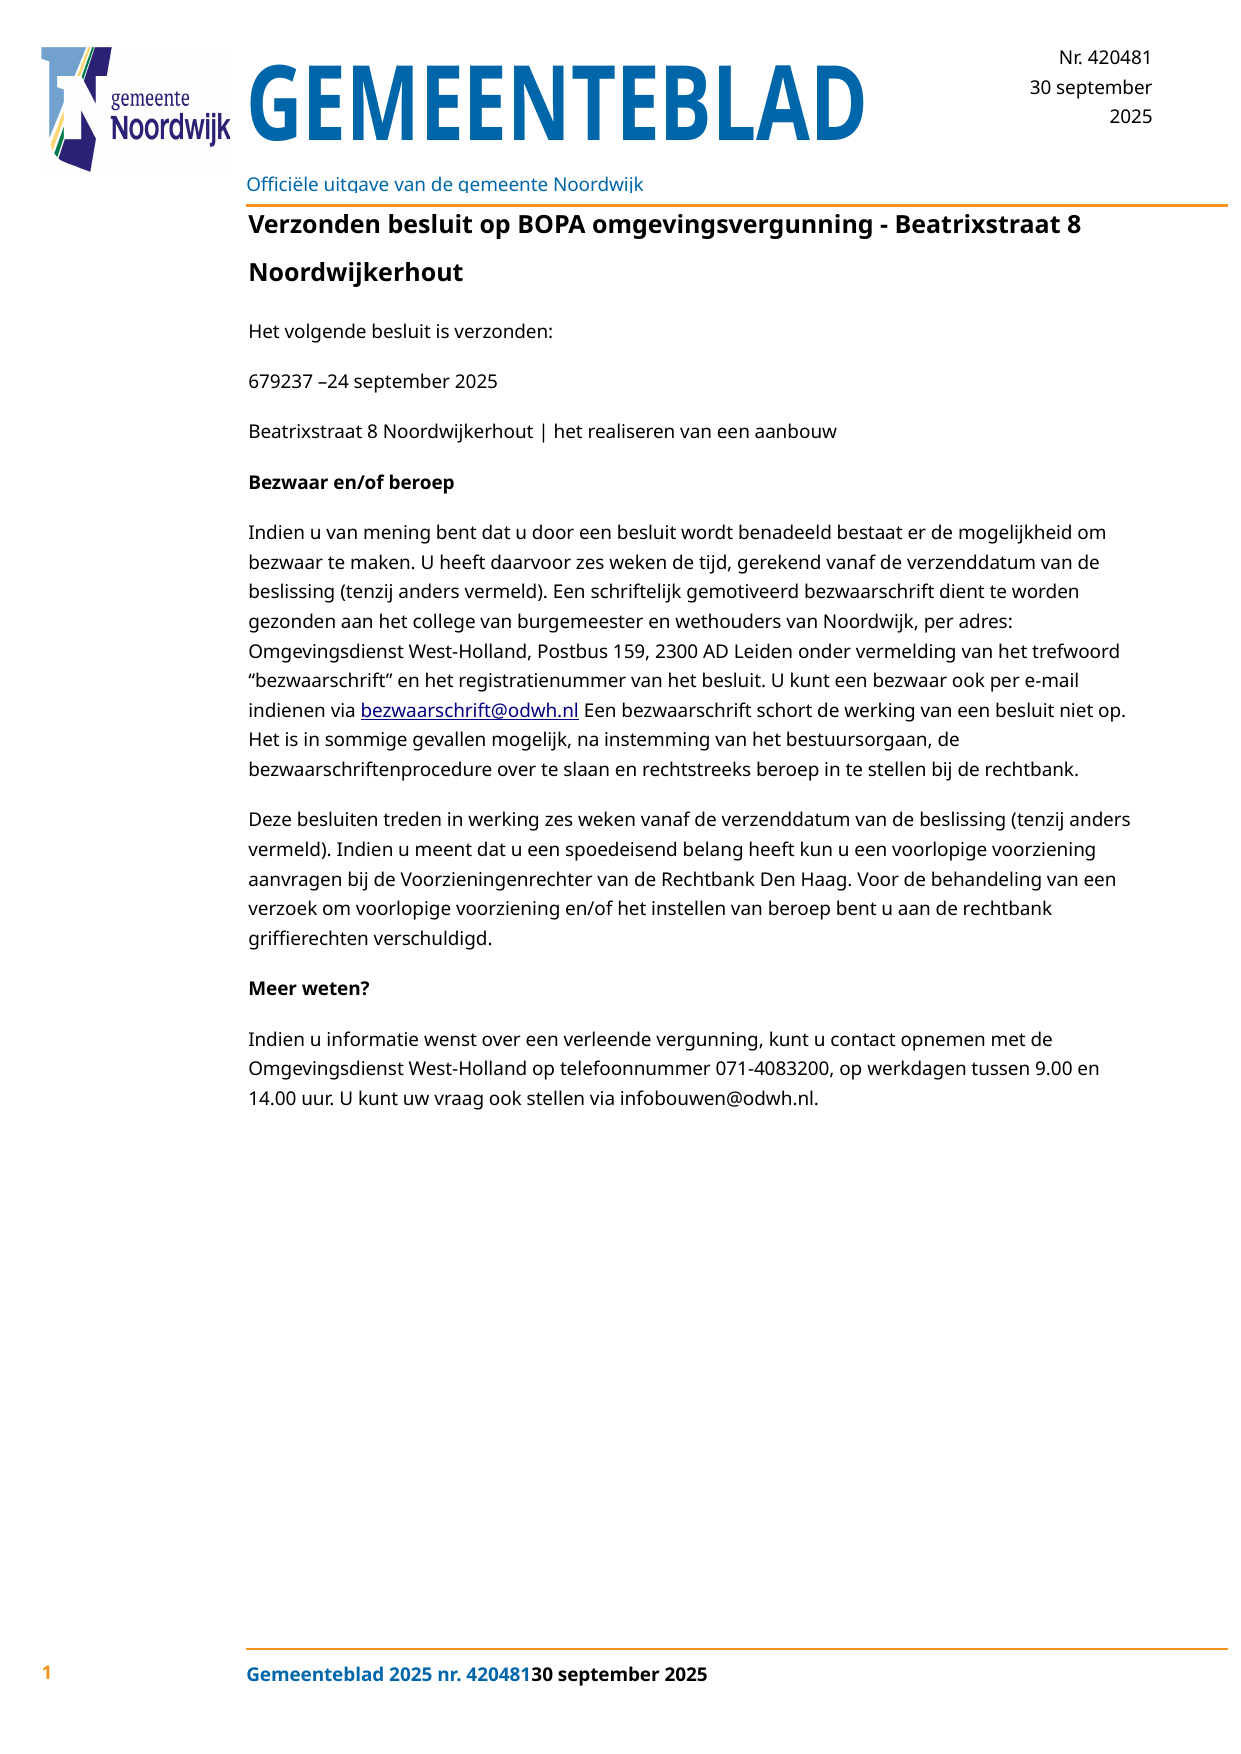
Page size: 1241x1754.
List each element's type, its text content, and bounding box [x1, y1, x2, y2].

text Het volgende besluit is verzonden: [248, 318, 1152, 344]
picture [41, 47, 231, 172]
text Indien u van mening bent dat u door een besluit wordt benadeeld bestaat er de mogelijkheid om bezwaar te maken. U heeft daarvoor zes weken de tijd, gerekend vanaf de verzenddatum van de beslissing (tenzij anders vermeld). Een schriftelijk gemotiveerd bezwaarschrift dient te worden gezonden aan het college van burgemeester en wethouders van Noordwijk, per adres: Omgevingsdienst West-Holland, Postbus 159, 2300 AD Leiden onder vermelding van het trefwoord “bezwaarschrift” en het registratienummer van het besluit. U kunt een bezwaar ook per e-mail indienen via bezwaarschrift@odwh.nl Een bezwaarschrift schort de werking van een besluit niet op. Het is in sommige gevallen mogelijk, na instemming van het bestuursorgaan, de bezwaarschriftenprocedure over te slaan en rechtstreeks beroep in te stellen bij de rechtbank. [248, 519, 1152, 782]
text Verzonden besluit op BOPA omgevingsvergunning - Beatrixstraat 8 Noordwijkerhout [248, 207, 1152, 288]
text Bezwaar en/of beroep [248, 469, 1152, 495]
text Deze besluiten treden in werking zes weken vanaf de verzenddatum van de beslissing (tenzij anders vermeld). Indien u meent dat u een spoedeisend belang heeft kun u een voorlopige voorziening aanvragen bij de Voorzieningenrechter van de Rechtbank Den Haag. Voor de behandeling van een verzoek om voorlopige voorziening en/of het instellen van beroep bent u aan de rechtbank griffierechten verschuldigd. [248, 807, 1152, 951]
text 679237 –24 september 2025 [248, 368, 1152, 394]
text Indien u informatie wenst over een verleende vergunning, kunt u contact opnemen met de Omgevingsdienst West-Holland op telefoonnummer 071-4083200, op werkdagen tussen 9.00 en 14.00 uur. U kunt uw vraag ook stellen via infobouwen@odwh.nl. [248, 1026, 1152, 1111]
text Meer weten? [248, 975, 1152, 1001]
text Beatrixstraat 8 Noordwijkerhout | het realiseren van een aanbouw [248, 419, 1152, 444]
